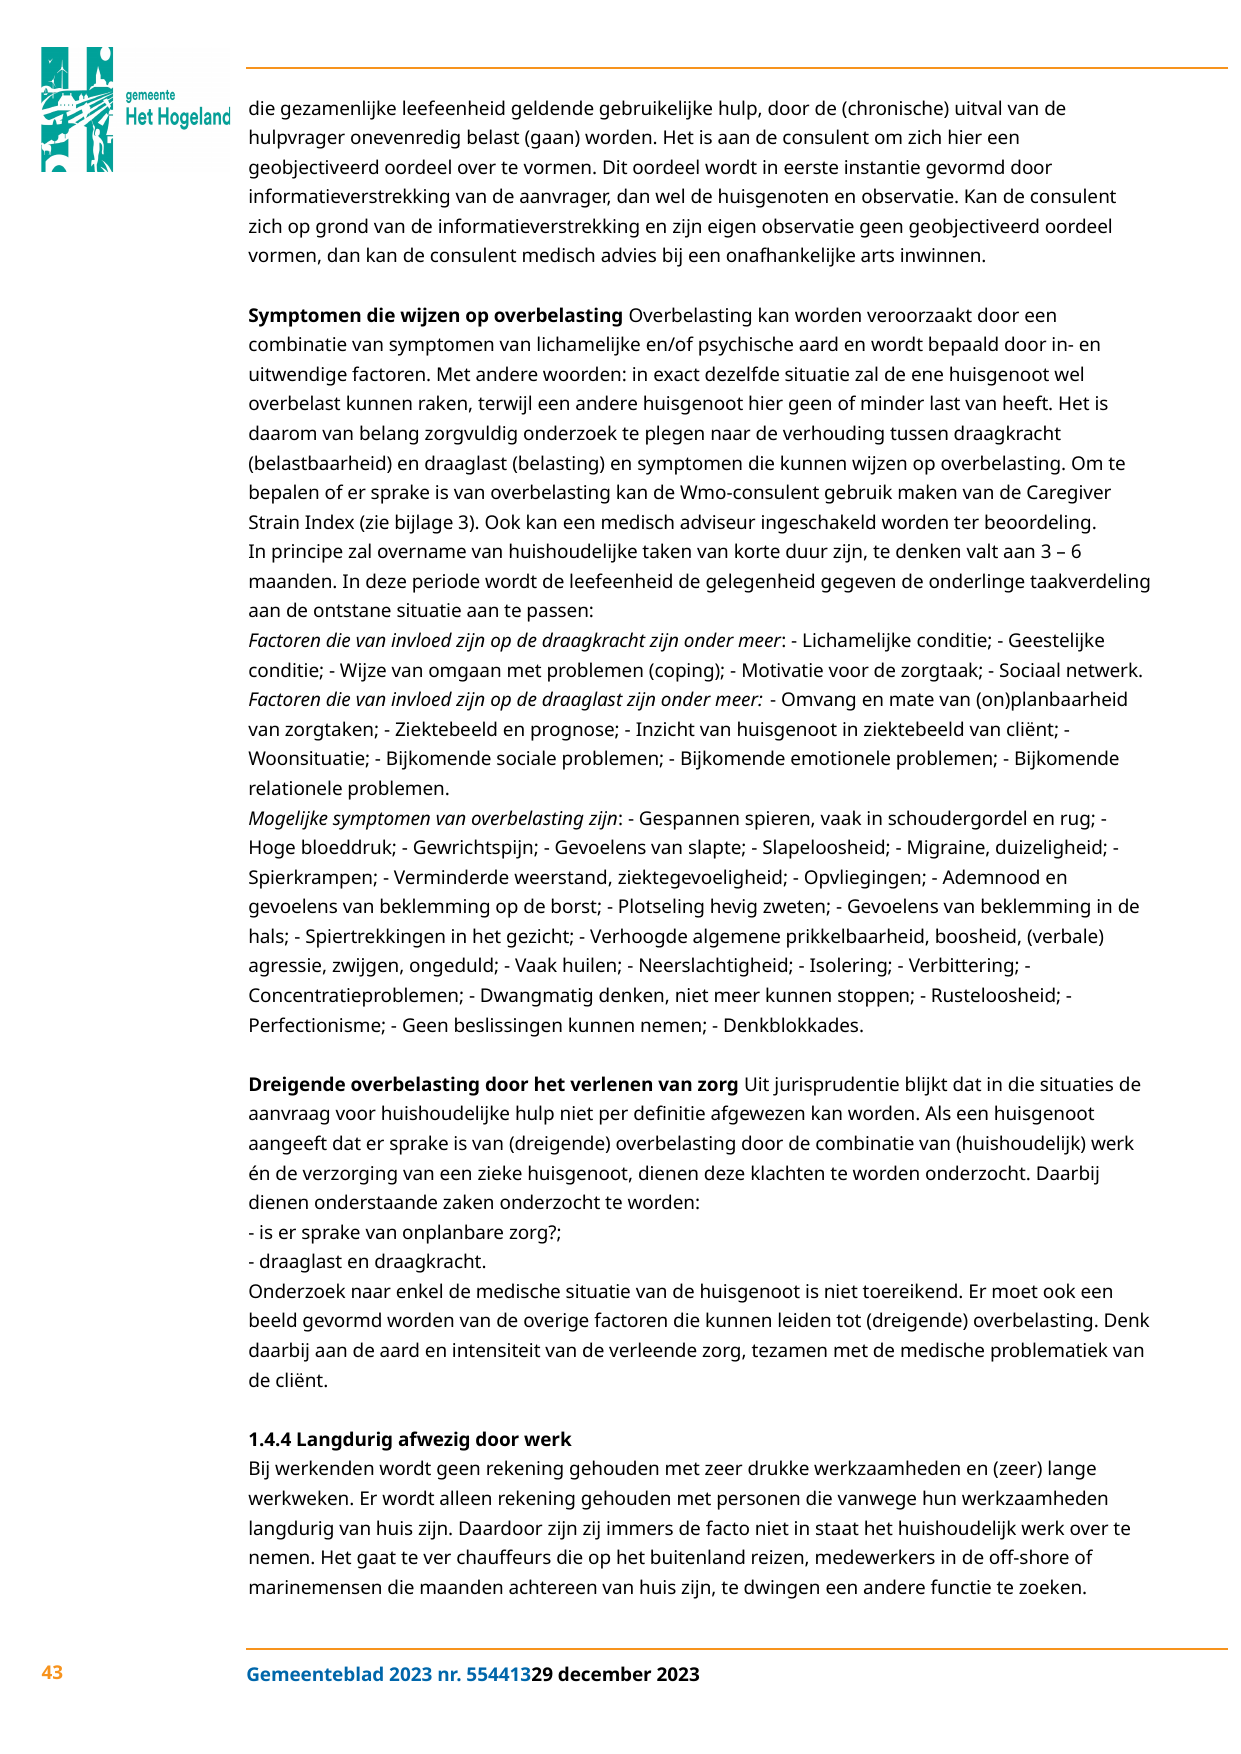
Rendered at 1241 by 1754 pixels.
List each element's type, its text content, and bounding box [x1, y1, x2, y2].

text Bij werkenden wordt geen rekening gehouden met zeer drukke werkzaamheden en (zeer) lange werkweken. Er wordt alleen rekening gehouden met personen die vanwege hun werkzaamheden langdurig van huis zijn. Daardoor zijn zij immers de facto niet in staat het huishoudelijk werk over te nemen. Het gaat te ver chauffeurs die op het buitenland reizen, medewerkers in de off-shore of marinemensen die maanden achtereen van huis zijn, te dwingen een andere functie te zoeken. [248, 1456, 1152, 1600]
text 1.4.4 Langdurig afwezig door werk [248, 1426, 1152, 1452]
picture [41, 47, 231, 172]
text Factoren die van invloed zijn op de draaglast zijn onder meer: - Omvang en mate van (on)planbaarheid van zorgtaken; - Ziektebeeld en prognose; - Inzicht van huisgenoot in ziektebeeld van cliënt; - Woonsituatie; - Bijkomende sociale problemen; - Bijkomende emotionele problemen; - Bijkomende relationele problemen. [248, 686, 1152, 801]
text - draaglast en draagkracht. [248, 1248, 1152, 1274]
text Symptomen die wijzen op overbelasting Overbelasting kan worden veroorzaakt door een combinatie van symptomen van lichamelijke en/of psychische aard en wordt bepaald door in- en uitwendige factoren. Met andere woorden: in exact dezelfde situatie zal de ene huisgenoot wel overbelast kunnen raken, terwijl een andere huisgenoot hier geen of minder last van heeft. Het is daarom van belang zorgvuldig onderzoek te plegen naar de verhouding tussen draagkracht (belastbaarheid) en draaglast (belasting) en symptomen die kunnen wijzen op overbelasting. Om te bepalen of er sprake is van overbelasting kan de Wmo-consulent gebruik maken van de Caregiver Strain Index (zie bijlage 3). Ook kan een medisch adviseur ingeschakeld worden ter beoordeling. [248, 302, 1152, 535]
text In principe zal overname van huishoudelijke taken van korte duur zijn, te denken valt aan 3 – 6 maanden. In deze periode wordt de leefeenheid de gelegenheid gegeven de onderlinge taakverdeling aan de ontstane situatie aan te passen: [248, 538, 1152, 623]
text - is er sprake van onplanbare zorg?; [248, 1219, 1152, 1245]
text Onderzoek naar enkel de medische situatie van de huisgenoot is niet toereikend. Er moet ook een beeld gevormd worden van de overige factoren die kunnen leiden tot (dreigende) overbelasting. Denk daarbij aan de aard en intensiteit van de verleende zorg, tezamen met de medische problematiek van de cliënt. [248, 1278, 1152, 1393]
text die gezamenlijke leefeenheid geldende gebruikelijke hulp, door de (chronische) uitval van de hulpvrager onevenredig belast (gaan) worden. Het is aan de consulent om zich hier een geobjectiveerd oordeel over te vormen. Dit oordeel wordt in eerste instantie gevormd door informatieverstrekking van de aanvrager, dan wel de huisgenoten en observatie. Kan de consulent zich op grond van de informatieverstrekking en zijn eigen observatie geen geobjectiveerd oordeel vormen, dan kan de consulent medisch advies bij een onafhankelijke arts inwinnen. [248, 95, 1152, 268]
text Mogelijke symptomen van overbelasting zijn: - Gespannen spieren, vaak in schoudergordel en rug; - Hoge bloeddruk; - Gewrichtspijn; - Gevoelens van slapte; - Slapeloosheid; - Migraine, duizeligheid; - Spierkrampen; - Verminderde weerstand, ziektegevoeligheid; - Opvliegingen; - Ademnood en gevoelens van beklemming op de borst; - Plotseling hevig zweten; - Gevoelens van beklemming in de hals; - Spiertrekkingen in het gezicht; - Verhoogde algemene prikkelbaarheid, boosheid, (verbale) agressie, zwijgen, ongeduld; - Vaak huilen; - Neerslachtigheid; - Isolering; - Verbittering; - Concentratieproblemen; - Dwangmatig denken, niet meer kunnen stoppen; - Rusteloosheid; - Perfectionisme; - Geen beslissingen kunnen nemen; - Denkblokkades. [248, 805, 1152, 1038]
text Dreigende overbelasting door het verlenen van zorg Uit jurisprudentie blijkt dat in die situaties de aanvraag voor huishoudelijke hulp niet per definitie afgewezen kan worden. Als een huisgenoot aangeeft dat er sprake is van (dreigende) overbelasting door de combinatie van (huishoudelijk) werk én de verzorging van een zieke huisgenoot, dienen deze klachten te worden onderzocht. Daarbij dienen onderstaande zaken onderzocht te worden: [248, 1071, 1152, 1215]
text Factoren die van invloed zijn op de draagkracht zijn onder meer: - Lichamelijke conditie; - Geestelijke conditie; - Wijze van omgaan met problemen (coping); - Motivatie voor de zorgtaak; - Sociaal netwerk. [248, 627, 1152, 683]
